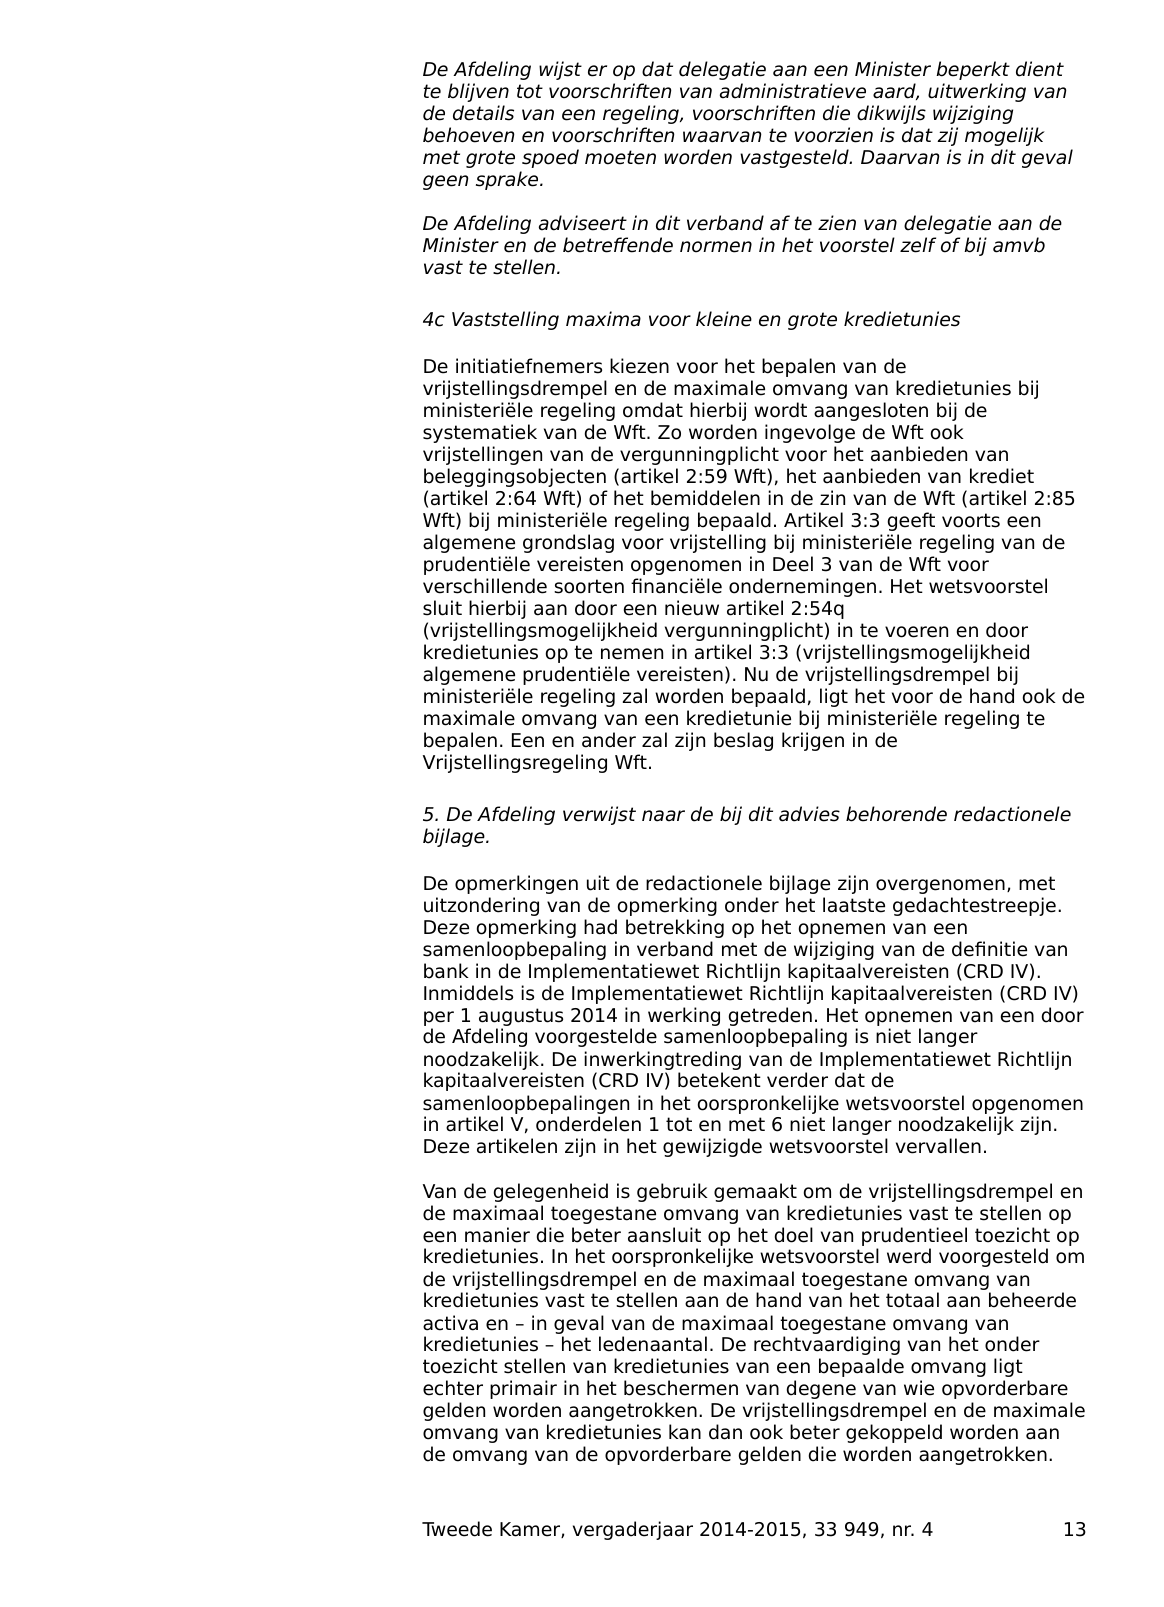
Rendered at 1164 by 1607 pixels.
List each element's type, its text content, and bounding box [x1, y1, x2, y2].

text De Afdeling adviseert in dit verband af te zien van delegatie aan de Minister en de betreffende normen in het voorstel zelf of bij amvb vast te stellen. [422, 213, 1087, 279]
text De initiatiefnemers kiezen voor het bepalen van de vrijstellingsdrempel en de maximale omvang van kredietunies bij ministeriële regeling omdat hierbij wordt aangesloten bij de systematiek van de Wft. Zo worden ingevolge de Wft ook vrijstellingen van de vergunningplicht voor het aanbieden van beleggingsobjecten (artikel 2:59 Wft), het aanbieden van krediet (artikel 2:64 Wft) of het bemiddelen in de zin van de Wft (artikel 2:85 Wft) bij ministeriële regeling bepaald. Artikel 3:3 geeft voorts een algemene grondslag voor vrijstelling bij ministeriële regeling van de prudentiële vereisten opgenomen in Deel 3 van de Wft voor verschillende soorten financiële ondernemingen. Het wetsvoorstel sluit hierbij aan door een nieuw artikel 2:54q (vrijstellingsmogelijkheid vergunningplicht) in te voeren en door kredietunies op te nemen in artikel 3:3 (vrijstellingsmogelijkheid algemene prudentiële vereisten). Nu de vrijstellingsdrempel bij ministeriële regeling zal worden bepaald, ligt het voor de hand ook de maximale omvang van een kredietunie bij ministeriële regeling te bepalen. Een en ander zal zijn beslag krijgen in de Vrijstellingsregeling Wft. [422, 356, 1087, 774]
text De opmerkingen uit de redactionele bijlage zijn overgenomen, met uitzondering van de opmerking onder het laatste gedachtestreepje. Deze opmerking had betrekking op het opnemen van een samenloopbepaling in verband met de wijziging van de definitie van bank in de Implementatiewet Richtlijn kapitaalvereisten (CRD IV). Inmiddels is de Implementatiewet Richtlijn kapitaalvereisten (CRD IV) per 1 augustus 2014 in werking getreden. Het opnemen van een door de Afdeling voorgestelde samenloopbepaling is niet langer noodzakelijk. De inwerkingtreding van de Implementatiewet Richtlijn kapitaalvereisten (CRD IV) betekent verder dat de samenloopbepalingen in het oorspronkelijke wetsvoorstel opgenomen in artikel V, onderdelen 1 tot en met 6 niet langer noodzakelijk zijn. Deze artikelen zijn in het gewijzigde wetsvoorstel vervallen. [422, 873, 1087, 1158]
text Van de gelegenheid is gebruik gemaakt om de vrijstellingsdrempel en de maximaal toegestane omvang van kredietunies vast te stellen op een manier die beter aansluit op het doel van prudentieel toezicht op kredietunies. In het oorspronkelijke wetsvoorstel werd voorgesteld om de vrijstellingsdrempel en de maximaal toegestane omvang van kredietunies vast te stellen aan de hand van het totaal aan beheerde activa en – in geval van de maximaal toegestane omvang van kredietunies – het ledenaantal. De rechtvaardiging van het onder toezicht stellen van kredietunies van een bepaalde omvang ligt echter primair in het beschermen van degene van wie opvorderbare gelden worden aangetrokken. De vrijstellingsdrempel en de maximale omvang van kredietunies kan dan ook beter gekoppeld worden aan de omvang van de opvorderbare gelden die worden aangetrokken. [422, 1181, 1087, 1466]
subtitle 4c Vaststelling maxima voor kleine en grote kredietunies [422, 309, 1087, 331]
subtitle 5. De Afdeling verwijst naar de bij dit advies behorende redactionele bijlage. [422, 804, 1087, 848]
text De Afdeling wijst er op dat delegatie aan een Minister beperkt dient te blijven tot voorschriften van administratieve aard, uitwerking van de details van een regeling, voorschriften die dikwijls wijziging behoeven en voorschriften waarvan te voorzien is dat zij mogelijk met grote spoed moeten worden vastgesteld. Daarvan is in dit geval geen sprake. [422, 59, 1087, 191]
